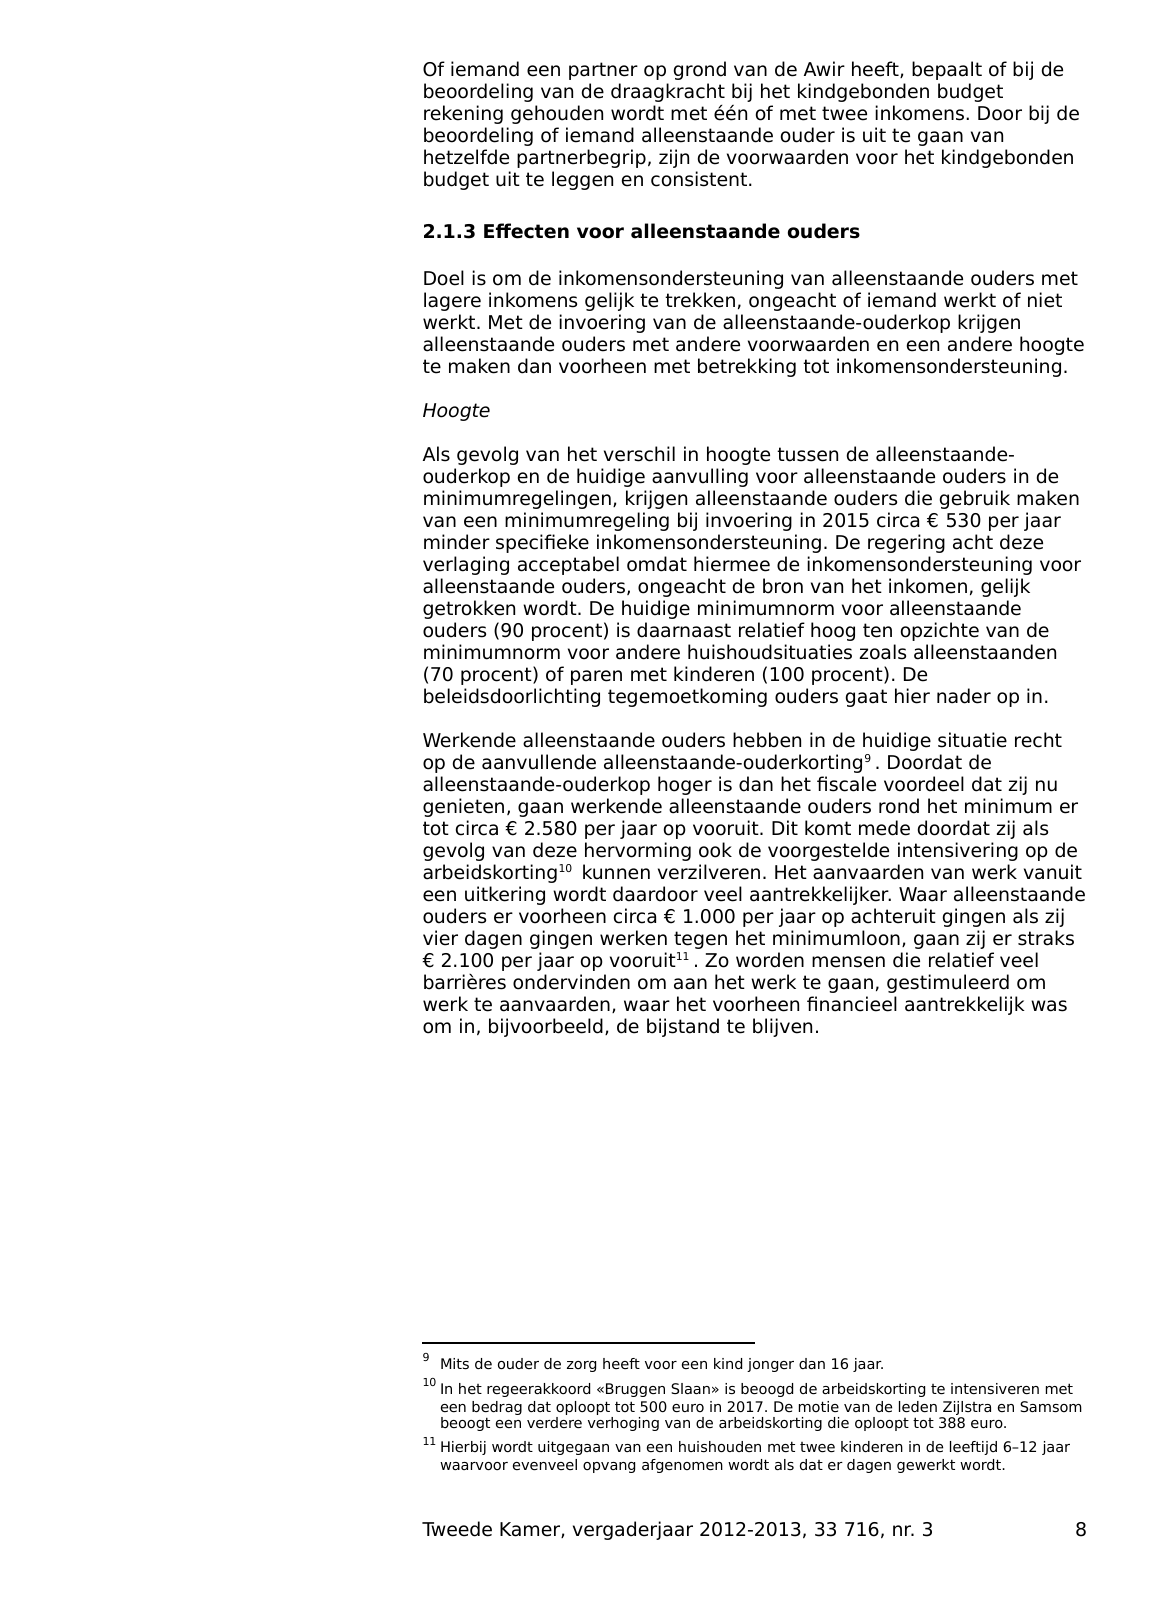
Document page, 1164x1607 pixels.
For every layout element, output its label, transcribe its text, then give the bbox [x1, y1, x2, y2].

subtitle 2.1.3 Effecten voor alleenstaande ouders [422, 221, 1087, 243]
subtitle Hoogte [422, 400, 1087, 422]
text Mits de ouder de zorg heeft voor een kind jonger dan 16 jaar. [422, 1352, 1087, 1374]
text Als gevolg van het verschil in hoogte tussen de alleenstaande-ouderkop en de huidige aanvulling voor alleenstaande ouders in de minimumregelingen, krijgen alleenstaande ouders die gebruik maken van een minimumregeling bij invoering in 2015 circa € 530 per jaar minder specifieke inkomensondersteuning. De regering acht deze verlaging acceptabel omdat hiermee de inkomensondersteuning voor alleenstaande ouders, ongeacht de bron van het inkomen, gelijk getrokken wordt. De huidige minimumnorm voor alleenstaande ouders (90 procent) is daarnaast relatief hoog ten opzichte van de minimumnorm voor andere huishoudsituaties zoals alleenstaanden (70 procent) of paren met kinderen (100 procent). De beleidsdoorlichting tegemoetkoming ouders gaat hier nader op in. [422, 444, 1087, 708]
text Of iemand een partner op grond van de Awir heeft, bepaalt of bij de beoordeling van de draagkracht bij het kindgebonden budget rekening gehouden wordt met één of met twee inkomens. Door bij de beoordeling of iemand alleenstaande ouder is uit te gaan van hetzelfde partnerbegrip, zijn de voorwaarden voor het kindgebonden budget uit te leggen en consistent. [422, 59, 1087, 191]
text In het regeerakkoord «Bruggen Slaan» is beoogd de arbeidskorting te intensiveren met een bedrag dat oploopt tot 500 euro in 2017. De motie van de leden Zijlstra en Samsom beoogt een verdere verhoging van de arbeidskorting die oploopt tot 388 euro. [422, 1377, 1087, 1432]
text Doel is om de inkomensondersteuning van alleenstaande ouders met lagere inkomens gelijk te trekken, ongeacht of iemand werkt of niet werkt. Met de invoering van de alleenstaande-ouderkop krijgen alleenstaande ouders met andere voorwaarden en een andere hoogte te maken dan voorheen met betrekking tot inkomensondersteuning. [422, 268, 1087, 378]
text Werkende alleenstaande ouders hebben in de huidige situatie recht op de aanvullende alleenstaande-ouderkorting. Doordat de alleenstaande-ouderkop hoger is dan het fiscale voordeel dat zij nu genieten, gaan werkende alleenstaande ouders rond het minimum er tot circa € 2.580 per jaar op vooruit. Dit komt mede doordat zij als gevolg van deze hervorming ook de voorgestelde intensivering op de arbeidskorting kunnen verzilveren. Het aanvaarden van werk vanuit een uitkering wordt daardoor veel aantrekkelijker. Waar alleenstaande ouders er voorheen circa € 1.000 per jaar op achteruit gingen als zij vier dagen gingen werken tegen het minimumloon, gaan zij er straks € 2.100 per jaar op vooruit. Zo worden mensen die relatief veel barrières ondervinden om aan het werk te gaan, gestimuleerd om werk te aanvaarden, waar het voorheen financieel aantrekkelijk was om in, bijvoorbeeld, de bijstand te blijven. [422, 730, 1087, 1038]
text Hierbij wordt uitgegaan van een huishouden met twee kinderen in de leeftijd 6–12 jaar waarvoor evenveel opvang afgenomen wordt als dat er dagen gewerkt wordt. [422, 1435, 1087, 1474]
